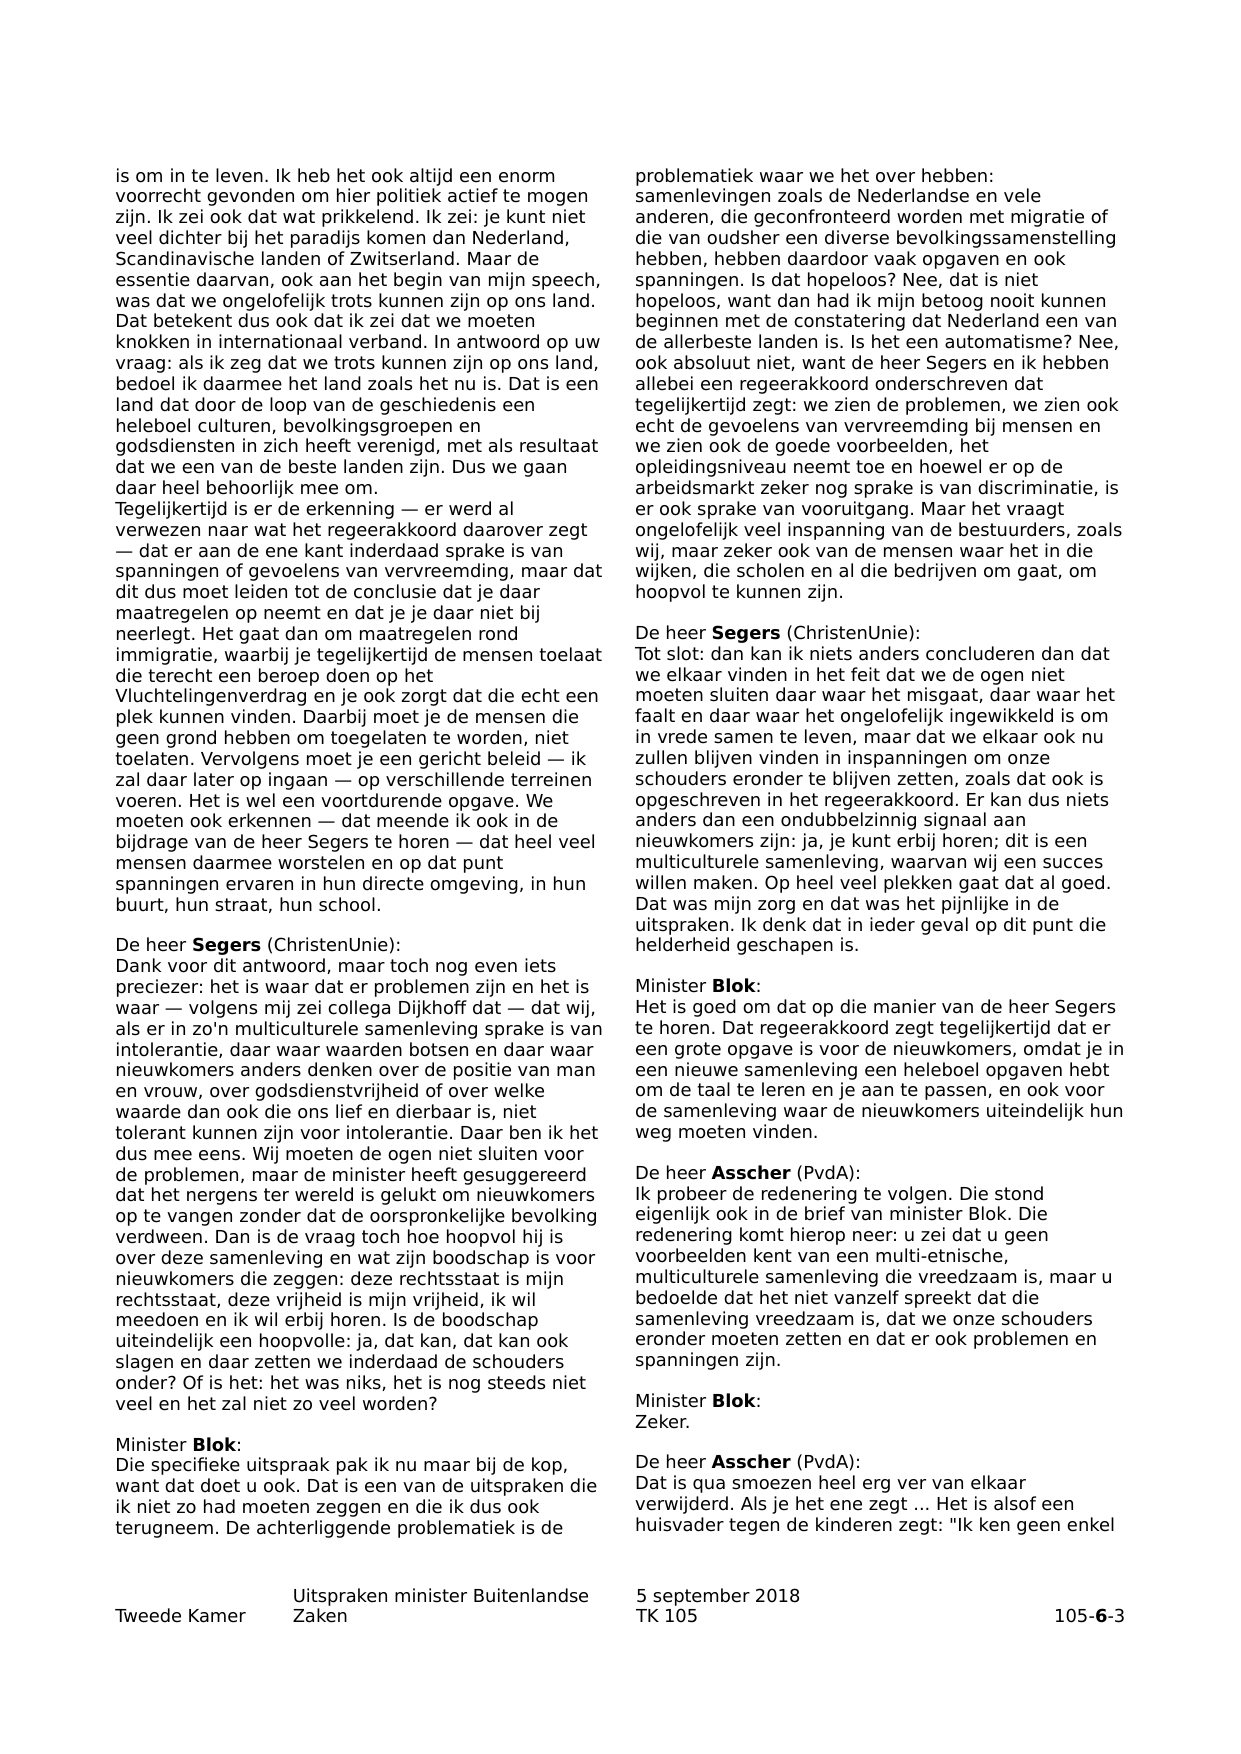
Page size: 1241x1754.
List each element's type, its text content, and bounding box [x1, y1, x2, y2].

text De heer Segers (ChristenUnie): [635, 623, 1125, 643]
text De heer Segers (ChristenUnie): [115, 935, 605, 956]
text Die specifieke uitspraak pak ik nu maar bij de kop, want dat doet u ook. Dat is een van de uitspraken die ik niet zo had moeten zeggen en die ik dus ook terugneem. De achterliggende problematiek is de [115, 1455, 605, 1538]
text De heer Asscher (PvdA): [635, 1452, 1125, 1473]
text Minister Blok: [115, 1434, 605, 1455]
text De heer Asscher (PvdA): [635, 1163, 1125, 1183]
text Tot slot: dan kan ik niets anders concluderen dan dat we elkaar vinden in het feit dat we de ogen niet moeten sluiten daar waar het misgaat, daar waar het faalt en daar waar het ongelofelijk ingewikkeld is om in vrede samen te leven, maar dat we elkaar ook nu zullen blijven vinden in inspanningen om onze schouders eronder te blijven zetten, zoals dat ook is opgeschreven in het regeerakkoord. Er kan dus niets anders dan een ondubbelzinnig signaal aan nieuwkomers zijn: ja, je kunt erbij horen; dit is een multiculturele samenleving, waarvan wij een succes willen maken. Op heel veel plekken gaat dat al goed. Dat was mijn zorg en dat was het pijnlijke in de uitspraken. Ik denk dat in ieder geval op dit punt die helderheid geschapen is. [635, 643, 1125, 956]
text problematiek waar we het over hebben: samenlevingen zoals de Nederlandse en vele anderen, die geconfronteerd worden met migratie of die van oudsher een diverse bevolkingssamenstelling hebben, hebben daardoor vaak opgaven en ook spanningen. Is dat hopeloos? Nee, dat is niet hopeloos, want dan had ik mijn betoog nooit kunnen beginnen met de constatering dat Nederland een van de allerbeste landen is. Is het een automatisme? Nee, ook absoluut niet, want de heer Segers en ik hebben allebei een regeerakkoord onderschreven dat tegelijkertijd zegt: we zien de problemen, we zien ook echt de gevoelens van vervreemding bij mensen en we zien ook de goede voorbeelden, het opleidingsniveau neemt toe en hoewel er op de arbeidsmarkt zeker nog sprake is van discriminatie, is er ook sprake van vooruitgang. Maar het vraagt ongelofelijk veel inspanning van de bestuurders, zoals wij, maar zeker ook van de mensen waar het in die wijken, die scholen en al die bedrijven om gaat, om hoopvol te kunnen zijn. [635, 165, 1125, 603]
text Zeker. [635, 1412, 1125, 1432]
text Dat is qua smoezen heel erg ver van elkaar verwijderd. Als je het ene zegt ... Het is alsof een huisvader tegen de kinderen zegt: "Ik ken geen enkel [635, 1473, 1125, 1536]
text Tegelijkertijd is er de erkenning — er werd al verwezen naar wat het regeerakkoord daarover zegt — dat er aan de ene kant inderdaad sprake is van spanningen of gevoelens van vervreemding, maar dat dit dus moet leiden tot de conclusie dat je daar maatregelen op neemt en dat je je daar niet bij neerlegt. Het gaat dan om maatregelen rond immigratie, waarbij je tegelijkertijd de mensen toelaat die terecht een beroep doen op het Vluchtelingenverdrag en je ook zorgt dat die echt een plek kunnen vinden. Daarbij moet je de mensen die geen grond hebben om toegelaten te worden, niet toelaten. Vervolgens moet je een gericht beleid — ik zal daar later op ingaan — op verschillende terreinen voeren. Het is wel een voortdurende opgave. We moeten ook erkennen — dat meende ik ook in de bijdrage van de heer Segers te horen — dat heel veel mensen daarmee worstelen en op dat punt spanningen ervaren in hun directe omgeving, in hun buurt, hun straat, hun school. [115, 499, 605, 915]
text is om in te leven. Ik heb het ook altijd een enorm voorrecht gevonden om hier politiek actief te mogen zijn. Ik zei ook dat wat prikkelend. Ik zei: je kunt niet veel dichter bij het paradijs komen dan Nederland, Scandinavische landen of Zwitserland. Maar de essentie daarvan, ook aan het begin van mijn speech, was dat we ongelofelijk trots kunnen zijn op ons land. Dat betekent dus ook dat ik zei dat we moeten knokken in internationaal verband. In antwoord op uw vraag: als ik zeg dat we trots kunnen zijn op ons land, bedoel ik daarmee het land zoals het nu is. Dat is een land dat door de loop van de geschiedenis een heleboel culturen, bevolkingsgroepen en godsdiensten in zich heeft verenigd, met als resultaat dat we een van de beste landen zijn. Dus we gaan daar heel behoorlijk mee om. [115, 165, 605, 499]
text Ik probeer de redenering te volgen. Die stond eigenlijk ook in de brief van minister Blok. Die redenering komt hierop neer: u zei dat u geen voorbeelden kent van een multi-etnische, multiculturele samenleving die vreedzaam is, maar u bedoelde dat het niet vanzelf spreekt dat die samenleving vreedzaam is, dat we onze schouders eronder moeten zetten en dat er ook problemen en spanningen zijn. [635, 1183, 1125, 1371]
text Minister Blok: [635, 976, 1125, 997]
text Minister Blok: [635, 1391, 1125, 1412]
text Het is goed om dat op die manier van de heer Segers te horen. Dat regeerakkoord zegt tegelijkertijd dat er een grote opgave is voor de nieuwkomers, omdat je in een nieuwe samenleving een heleboel opgaven hebt om de taal te leren en je aan te passen, en ook voor de samenleving waar de nieuwkomers uiteindelijk hun weg moeten vinden. [635, 997, 1125, 1143]
text Dank voor dit antwoord, maar toch nog even iets preciezer: het is waar dat er problemen zijn en het is waar — volgens mij zei collega Dijkhoff dat — dat wij, als er in zo'n multiculturele samenleving sprake is van intolerantie, daar waar waarden botsen en daar waar nieuwkomers anders denken over de positie van man en vrouw, over godsdienstvrijheid of over welke waarde dan ook die ons lief en dierbaar is, niet tolerant kunnen zijn voor intolerantie. Daar ben ik het dus mee eens. Wij moeten de ogen niet sluiten voor de problemen, maar de minister heeft gesuggereerd dat het nergens ter wereld is gelukt om nieuwkomers op te vangen zonder dat de oorspronkelijke bevolking verdween. Dan is de vraag toch hoe hoopvol hij is over deze samenleving en wat zijn boodschap is voor nieuwkomers die zeggen: deze rechtsstaat is mijn rechtsstaat, deze vrijheid is mijn vrijheid, ik wil meedoen en ik wil erbij horen. Is de boodschap uiteindelijk een hoopvolle: ja, dat kan, dat kan ook slagen en daar zetten we inderdaad de schouders onder? Of is het: het was niks, het is nog steeds niet veel en het zal niet zo veel worden? [115, 956, 605, 1414]
